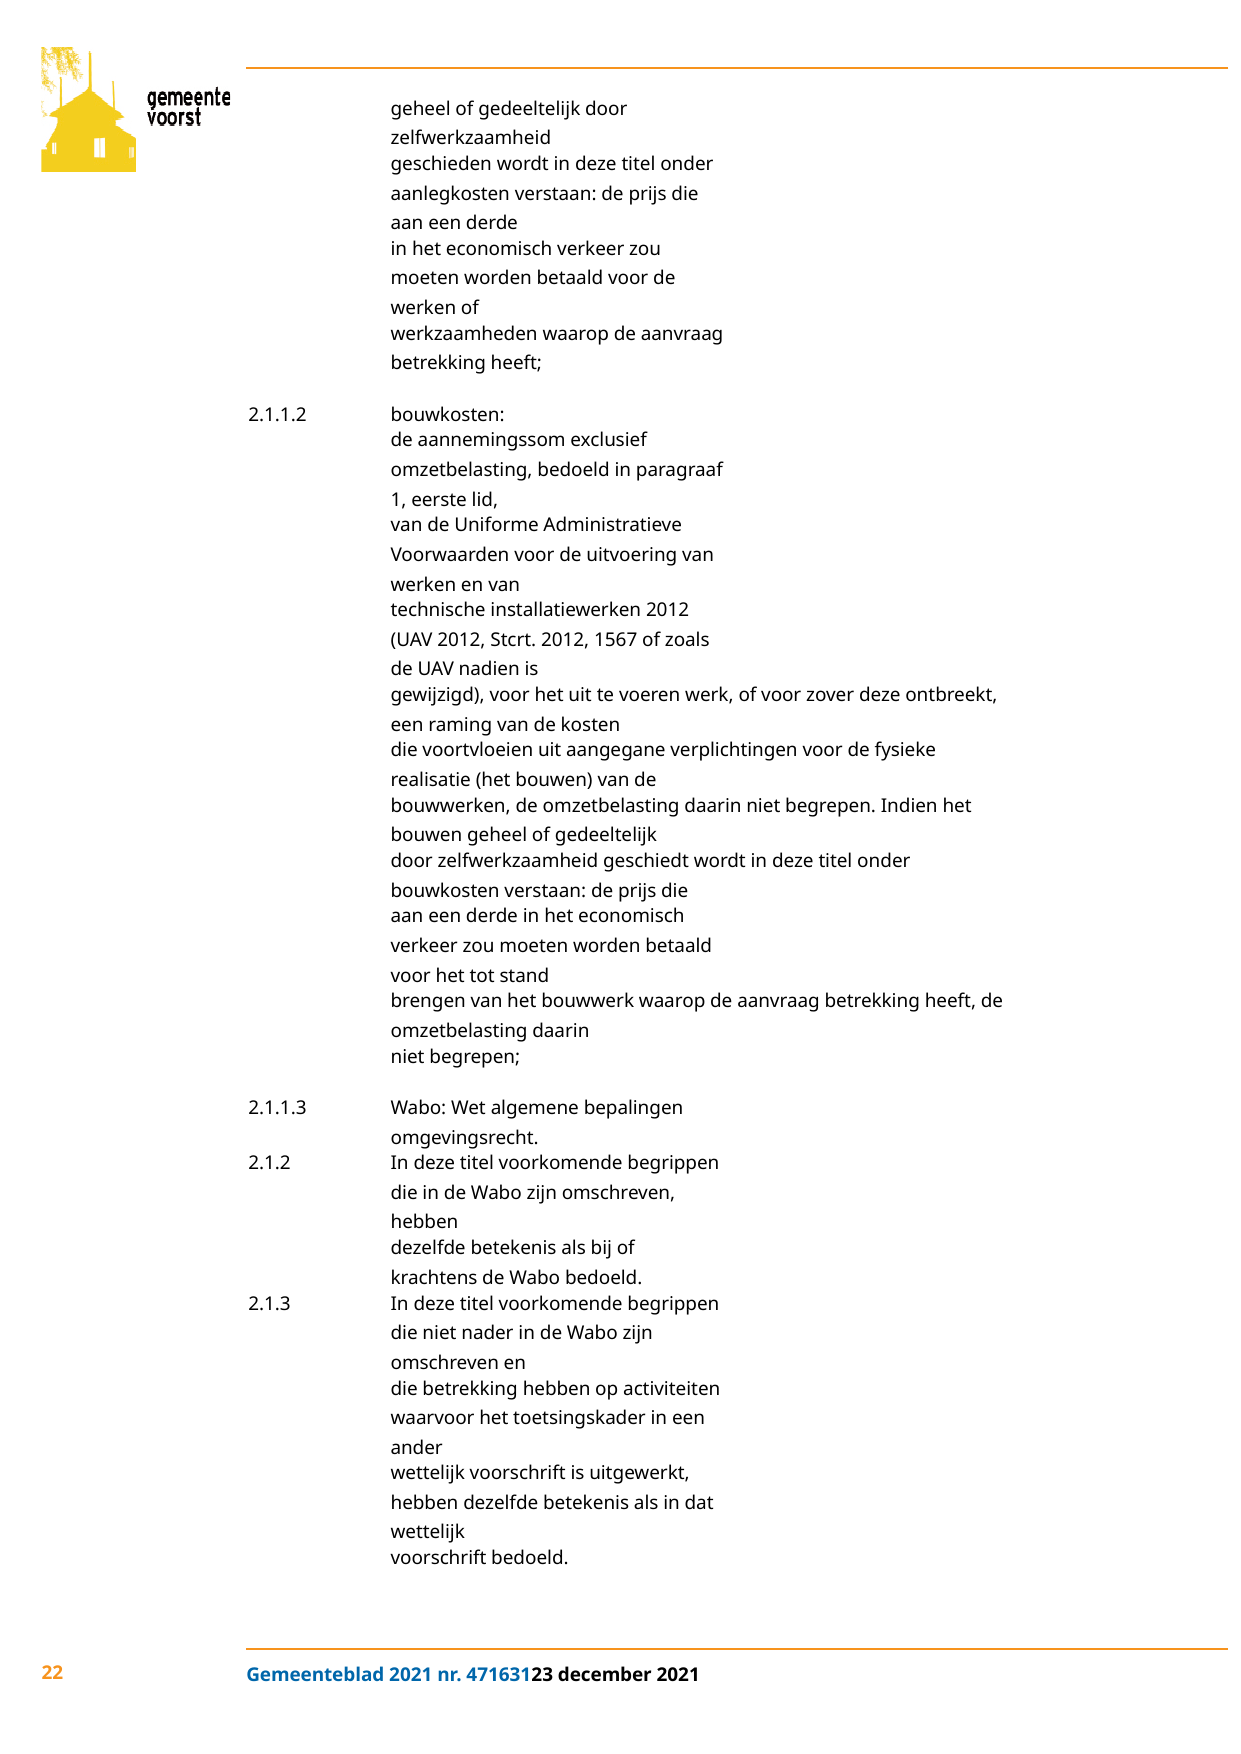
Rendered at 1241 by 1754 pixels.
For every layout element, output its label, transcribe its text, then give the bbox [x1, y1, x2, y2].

table_cell [1009, 1290, 1152, 1375]
table_cell [1009, 427, 1152, 512]
table_cell [1009, 375, 1152, 401]
table_cell [1009, 1094, 1152, 1149]
table_cell [1009, 1460, 1152, 1544]
table_cell [248, 95, 390, 150]
table_cell [1009, 401, 1152, 427]
table_cell [725, 1150, 867, 1234]
table_cell [248, 375, 390, 401]
table_cell [1009, 1545, 1152, 1570]
table_cell aan een derde in het economisch verkeer zou moeten worden betaald voor het tot stand [390, 903, 724, 987]
table_cell [248, 1235, 390, 1290]
table_cell [867, 1069, 1009, 1094]
table_cell [248, 737, 390, 792]
table_cell brengen van het bouwwerk waarop de aanvraag betrekking heeft, de omzetbelasting daarin [390, 988, 1009, 1043]
table_cell [1009, 737, 1152, 792]
table_cell [1009, 681, 1152, 737]
table_cell [1009, 903, 1152, 987]
table_cell In deze titel voorkomende begrippen die niet nader in de Wabo zijn omschreven en [390, 1290, 724, 1375]
table_cell [1009, 1570, 1152, 1596]
table_cell [725, 427, 867, 512]
table_cell [248, 903, 390, 987]
table_cell [248, 235, 390, 320]
picture [41, 47, 231, 172]
table_cell [725, 1094, 867, 1149]
table_cell [725, 1460, 867, 1544]
table_cell niet begrepen; [390, 1043, 724, 1068]
table_cell [867, 1094, 1009, 1149]
table_cell Wabo: Wet algemene bepalingen omgevingsrecht. [390, 1094, 724, 1149]
table_cell [248, 1043, 390, 1068]
table_cell [248, 1069, 390, 1094]
table_cell [867, 95, 1009, 150]
table_cell [867, 1570, 1009, 1596]
table_cell [1009, 1235, 1152, 1290]
table_cell [867, 375, 1009, 401]
table_cell [867, 596, 1009, 681]
table_cell [725, 1069, 867, 1094]
table_cell wettelijk voorschrift is uitgewerkt, hebben dezelfde betekenis als in dat wettelijk [390, 1460, 724, 1544]
table_cell 2.1.1.3 [248, 1094, 390, 1149]
table_cell [725, 320, 867, 375]
table_cell [725, 150, 867, 235]
table_cell [390, 375, 724, 401]
table_cell [867, 320, 1009, 375]
table_cell [725, 1570, 867, 1596]
table_cell [725, 596, 867, 681]
table_cell [725, 1043, 867, 1068]
table_cell 2.1.2 [248, 1150, 390, 1234]
table_cell [867, 512, 1009, 596]
table_cell [1009, 150, 1152, 235]
table_cell [725, 1290, 867, 1375]
table_cell [390, 1069, 724, 1094]
table_cell [725, 95, 867, 150]
table_cell [725, 512, 867, 596]
table_cell [1009, 792, 1152, 847]
table_cell [1009, 1043, 1152, 1068]
table_cell [725, 1235, 867, 1290]
table_cell [1009, 596, 1152, 681]
table_cell 2.1.3 [248, 1290, 390, 1375]
table_cell [248, 681, 390, 737]
table_cell bouwwerken, de omzetbelasting daarin niet begrepen. Indien het bouwen geheel of gedeeltelijk [390, 792, 1009, 847]
table_cell [725, 401, 867, 427]
table_cell [867, 903, 1009, 987]
table_cell voorschrift bedoeld. [390, 1545, 724, 1570]
table_cell de aannemingssom exclusief omzetbelasting, bedoeld in paragraaf 1, eerste lid, [390, 427, 724, 512]
table_cell bouwkosten: [390, 401, 724, 427]
table_cell [1009, 320, 1152, 375]
table_cell [867, 1235, 1009, 1290]
table_cell [867, 401, 1009, 427]
table_cell In deze titel voorkomende begrippen die in de Wabo zijn omschreven, hebben [390, 1150, 724, 1234]
table_cell [1009, 988, 1152, 1043]
table_cell [248, 320, 390, 375]
table_cell [248, 988, 390, 1043]
table_cell geschieden wordt in deze titel onder aanlegkosten verstaan: de prijs die aan een derde [390, 150, 724, 235]
table_cell [867, 150, 1009, 235]
table_cell [248, 847, 390, 903]
table_cell [725, 1545, 867, 1570]
table_cell door zelfwerkzaamheid geschiedt wordt in deze titel onder bouwkosten verstaan: de prijs die [390, 847, 1009, 903]
table_cell [725, 903, 867, 987]
table_cell [867, 1043, 1009, 1068]
table_cell [248, 512, 390, 596]
table_cell [1009, 235, 1152, 320]
table_cell [248, 150, 390, 235]
table_cell [1009, 1150, 1152, 1234]
table_cell [867, 235, 1009, 320]
table_cell [867, 1545, 1009, 1570]
table_cell [1009, 847, 1152, 903]
table_cell technische installatiewerken 2012 (UAV 2012, Stcrt. 2012, 1567 of zoals de UAV nadien is [390, 596, 724, 681]
table_cell 2.1.1.2 [248, 401, 390, 427]
table_cell [248, 596, 390, 681]
table_cell [725, 235, 867, 320]
table_cell [725, 375, 867, 401]
table_cell dezelfde betekenis als bij of krachtens de Wabo bedoeld. [390, 1235, 724, 1290]
table_cell [867, 1290, 1009, 1375]
table_cell [1009, 1069, 1152, 1094]
table_cell [725, 1375, 867, 1459]
table_cell in het economisch verkeer zou moeten worden betaald voor de werken of [390, 235, 724, 320]
table_cell geheel of gedeeltelijk door zelfwerkzaamheid [390, 95, 724, 150]
table_cell [248, 1570, 390, 1596]
table_cell [867, 1460, 1009, 1544]
table_cell gewijzigd), voor het uit te voeren werk, of voor zover deze ontbreekt, een raming van de kosten [390, 681, 1009, 737]
table_cell [1009, 1375, 1152, 1459]
table_cell [248, 1545, 390, 1570]
table_cell [867, 427, 1009, 512]
table_cell [390, 1570, 724, 1596]
table_cell die betrekking hebben op activiteiten waarvoor het toetsingskader in een ander [390, 1375, 724, 1459]
table_cell [248, 1460, 390, 1544]
table_cell [867, 1150, 1009, 1234]
table_cell [1009, 512, 1152, 596]
table_cell [248, 792, 390, 847]
table_cell [867, 1375, 1009, 1459]
table_cell [248, 427, 390, 512]
table_cell van de Uniforme Administratieve Voorwaarden voor de uitvoering van werken en van [390, 512, 724, 596]
table_cell [248, 1375, 390, 1459]
table_cell werkzaamheden waarop de aanvraag betrekking heeft; [390, 320, 724, 375]
table_cell [1009, 95, 1152, 150]
table_cell die voortvloeien uit aangegane verplichtingen voor de fysieke realisatie (het bouwen) van de [390, 737, 1009, 792]
